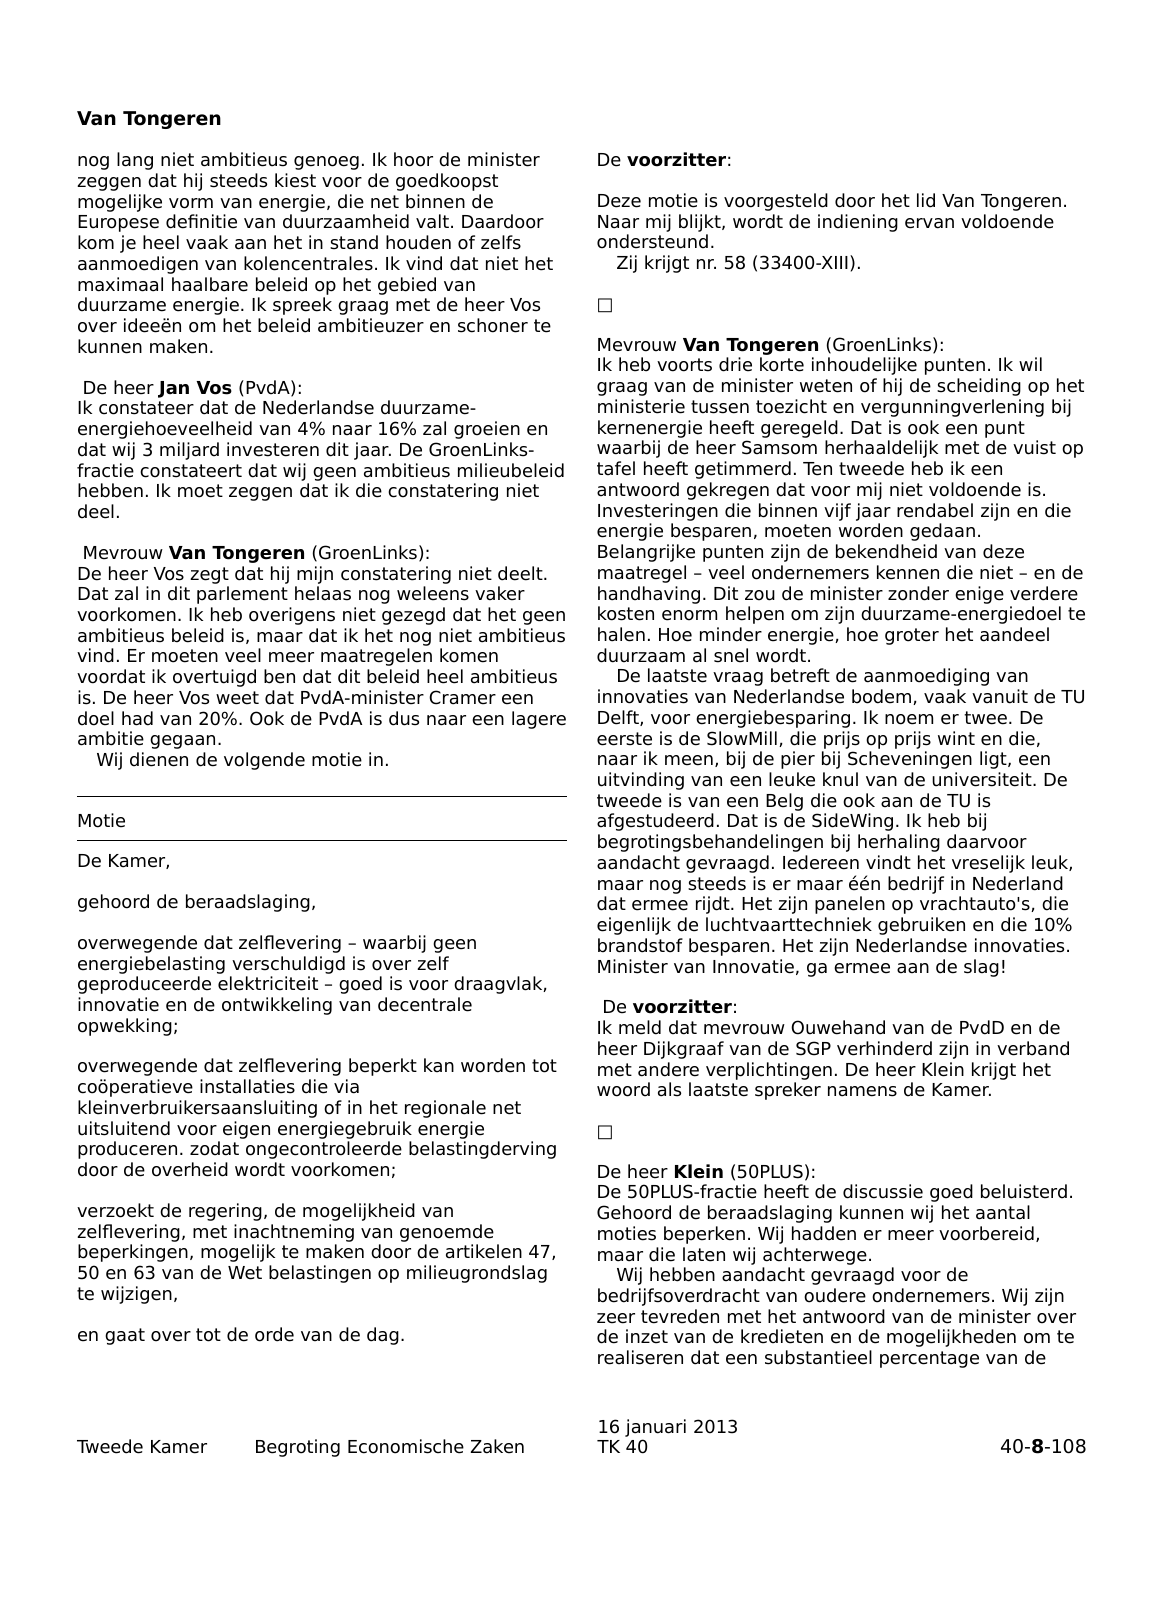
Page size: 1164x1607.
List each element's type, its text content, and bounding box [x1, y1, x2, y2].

text De heer Jan Vos (PvdA): [77, 377, 567, 398]
text De 50PLUS-fractie heeft de discussie goed beluisterd. Gehoord de beraadslaging kunnen wij het aantal moties beperken. Wij hadden er meer voorbereid, maar die laten wij achterwege. [596, 1182, 1087, 1265]
text De voorzitter: [596, 150, 1087, 171]
text □ [596, 1121, 1087, 1142]
text Ik meld dat mevrouw Ouwehand van de PvdD en de heer Dijkgraaf van de SGP verhinderd zijn in verband met andere verplichtingen. De heer Klein krijgt het woord als laatste spreker namens de Kamer. [596, 1018, 1087, 1101]
text en gaat over tot de orde van de dag. [77, 1324, 567, 1345]
text De heer Vos zegt dat hij mijn constatering niet deelt. Dat zal in dit parlement helaas nog weleens vaker voorkomen. Ik heb overigens niet gezegd dat het geen ambitieus beleid is, maar dat ik het nog niet ambitieus vind. Er moeten veel meer maatregelen komen voordat ik overtuigd ben dat dit beleid heel ambitieus is. De heer Vos weet dat PvdA-minister Cramer een doel had van 20%. Ook de PvdA is dus naar een lagere ambitie gegaan. [77, 563, 567, 750]
text De voorzitter: [596, 997, 1087, 1018]
text Wij dienen de volgende motie in. [77, 750, 567, 771]
text De laatste vraag betreft de aanmoediging van innovaties van Nederlandse bodem, vaak vanuit de TU Delft, voor energiebesparing. Ik noem er twee. De eerste is de SlowMill, die prijs op prijs wint en die, naar ik meen, bij de pier bij Scheveningen ligt, een uitvinding van een leuke knul van de universiteit. De tweede is van een Belg die ook aan de TU is afgestudeerd. Dat is de SideWing. Ik heb bij begrotingsbehandelingen bij herhaling daarvoor aandacht gevraagd. Iedereen vindt het vreselijk leuk, maar nog steeds is er maar één bedrijf in Nederland dat ermee rijdt. Het zijn panelen op vrachtauto's, die eigenlijk de luchtvaarttechniek gebruiken en die 10% brandstof besparen. Het zijn Nederlandse innovaties. Minister van Innovatie, ga ermee aan de slag! [596, 666, 1087, 977]
text De Kamer, [77, 851, 567, 872]
text nog lang niet ambitieus genoeg. Ik hoor de minister zeggen dat hij steeds kiest voor de goedkoopst mogelijke vorm van energie, die net binnen de Europese definitie van duurzaamheid valt. Daardoor kom je heel vaak aan het in stand houden of zelfs aanmoedigen van kolencentrales. Ik vind dat niet het maximaal haalbare beleid op het gebied van duurzame energie. Ik spreek graag met de heer Vos over ideeën om het beleid ambitieuzer en schoner te kunnen maken. [77, 150, 567, 357]
text verzoekt de regering, de mogelijkheid van zelflevering, met inachtneming van genoemde beperkingen, mogelijk te maken door de artikelen 47, 50 en 63 van de Wet belastingen op milieugrondslag te wijzigen, [77, 1201, 567, 1304]
text □ [596, 294, 1087, 314]
text Mevrouw Van Tongeren (GroenLinks): [77, 543, 567, 563]
text Motie [77, 811, 567, 831]
text Zij krijgt nr. 58 (33400-XIII). [596, 253, 1087, 274]
text Ik heb voorts drie korte inhoudelijke punten. Ik wil graag van de minister weten of hij de scheiding op het ministerie tussen toezicht en vergunningverlening bij kernenergie heeft geregeld. Dat is ook een punt waarbij de heer Samsom herhaaldelijk met de vuist op tafel heeft getimmerd. Ten tweede heb ik een antwoord gekregen dat voor mij niet voldoende is. Investeringen die binnen vijf jaar rendabel zijn en die energie besparen, moeten worden gedaan. Belangrijke punten zijn de bekendheid van deze maatregel – veel ondernemers kennen die niet – en de handhaving. Dit zou de minister zonder enige verdere kosten enorm helpen om zijn duurzame-energiedoel te halen. Hoe minder energie, hoe groter het aandeel duurzaam al snel wordt. [596, 355, 1087, 666]
text Deze motie is voorgesteld door het lid Van Tongeren. Naar mij blijkt, wordt de indiening ervan voldoende ondersteund. [596, 191, 1087, 253]
text overwegende dat zelflevering – waarbij geen energiebelasting verschuldigd is over zelf geproduceerde elektriciteit – goed is voor draagvlak, innovatie en de ontwikkeling van decentrale opwekking; [77, 933, 567, 1036]
text Mevrouw Van Tongeren (GroenLinks): [596, 334, 1087, 355]
text Ik constateer dat de Nederlandse duurzame-energiehoeveelheid van 4% naar 16% zal groeien en dat wij 3 miljard investeren dit jaar. De GroenLinks-fractie constateert dat wij geen ambitieus milieubeleid hebben. Ik moet zeggen dat ik die constatering niet deel. [77, 398, 567, 523]
text gehoord de beraadslaging, [77, 892, 567, 913]
text Wij hebben aandacht gevraagd voor de bedrijfsoverdracht van oudere ondernemers. Wij zijn zeer tevreden met het antwoord van de minister over de inzet van de kredieten en de mogelijkheden om te realiseren dat een substantieel percentage van de [596, 1265, 1087, 1369]
text overwegende dat zelflevering beperkt kan worden tot coöperatieve installaties die via kleinverbruikersaansluiting of in het regionale net uitsluitend voor eigen energiegebruik energie produceren. zodat ongecontroleerde belastingderving door de overheid wordt voorkomen; [77, 1056, 567, 1181]
text De heer Klein (50PLUS): [596, 1162, 1087, 1182]
